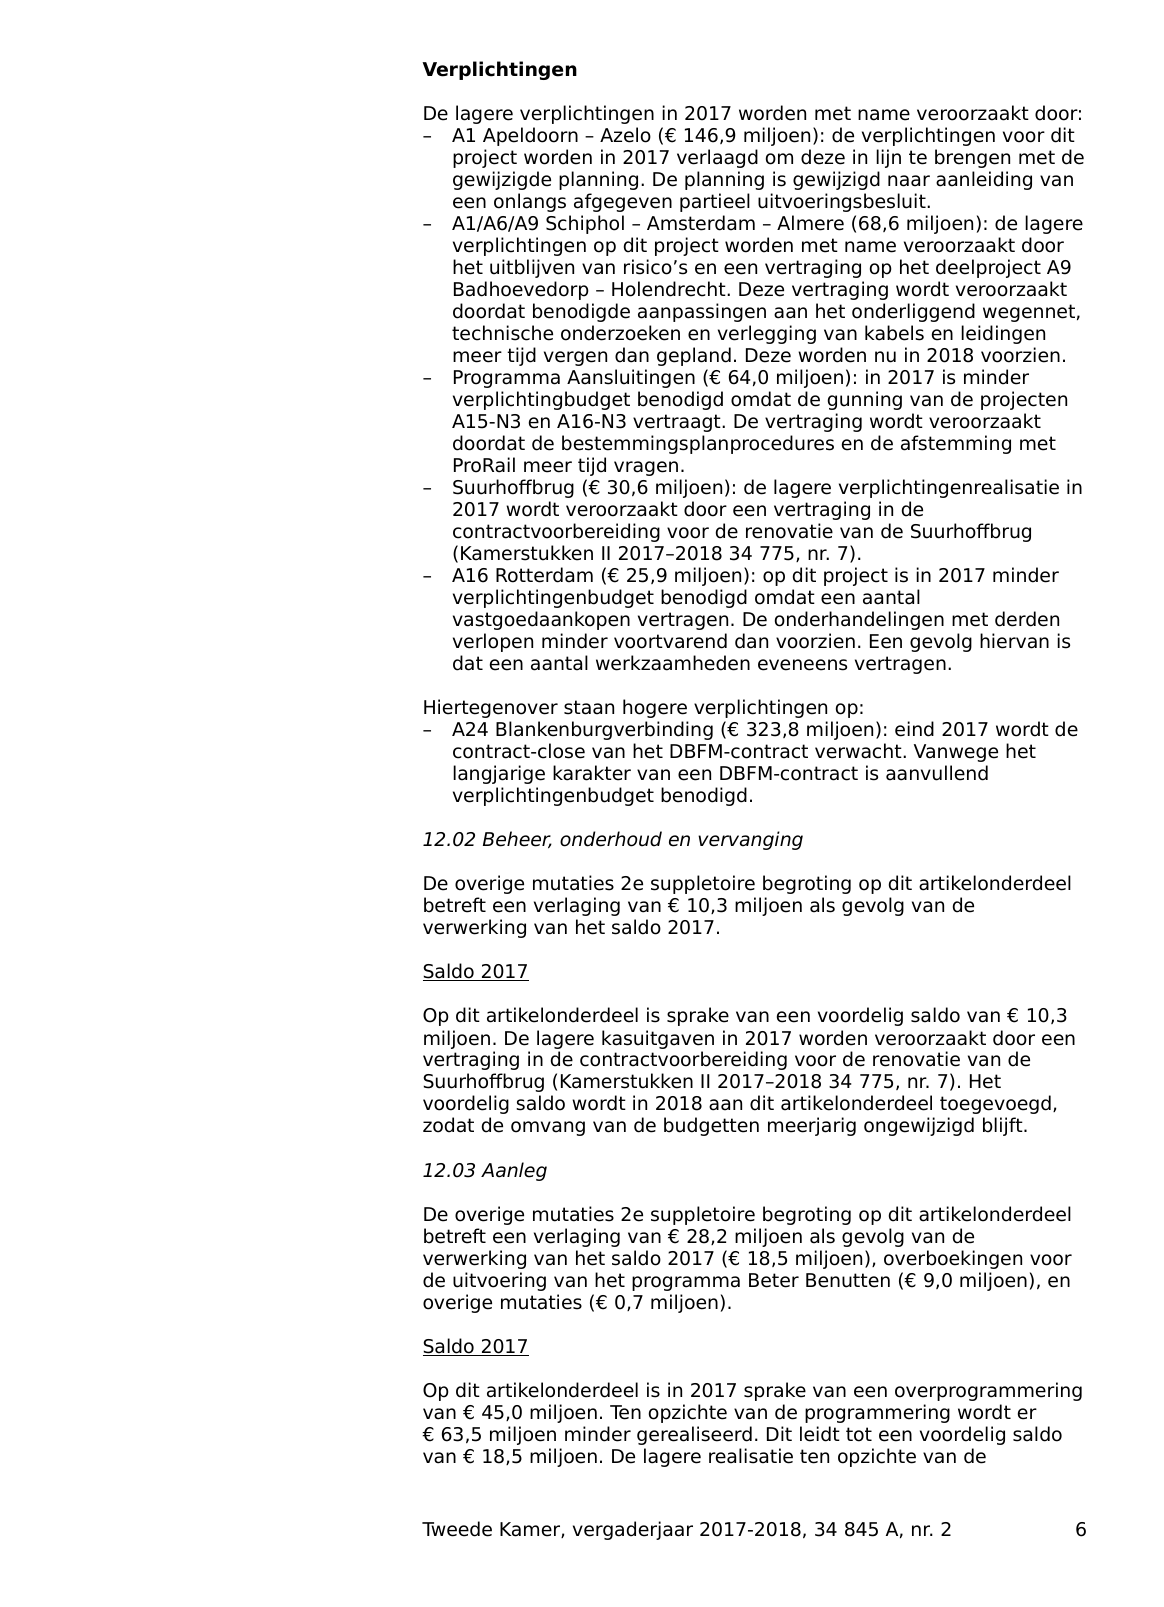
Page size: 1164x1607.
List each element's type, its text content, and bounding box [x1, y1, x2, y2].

subtitle 12.02 Beheer, onderhoud en vervanging [422, 829, 1087, 851]
text – A1/A6/A9 Schiphol – Amsterdam – Almere (68,6 miljoen): de lagere verplichtingen op dit project worden met name veroorzaakt door het uitblijven van risico’s en een vertraging op het deelproject A9 Badhoevedorp – Holendrecht. Deze vertraging wordt veroorzaakt doordat benodigde aanpassingen aan het onderliggend wegennet, technische onderzoeken en verlegging van kabels en leidingen meer tijd vergen dan gepland. Deze worden nu in 2018 voorzien. [422, 213, 1087, 367]
text – Suurhoffbrug (€ 30,6 miljoen): de lagere verplichtingenrealisatie in 2017 wordt veroorzaakt door een vertraging in de contractvoorbereiding voor de renovatie van de Suurhoffbrug (Kamerstukken II 2017–2018 34 775, nr. 7). [422, 477, 1087, 565]
text Op dit artikelonderdeel is sprake van een voordelig saldo van € 10,3 miljoen. De lagere kasuitgaven in 2017 worden veroorzaakt door een vertraging in de contractvoorbereiding voor de renovatie van de Suurhoffbrug (Kamerstukken II 2017–2018 34 775, nr. 7). Het voordelig saldo wordt in 2018 aan dit artikelonderdeel toegevoegd, zodat de omvang van de budgetten meerjarig ongewijzigd blijft. [422, 1005, 1087, 1137]
text – A24 Blankenburgverbinding (€ 323,8 miljoen): eind 2017 wordt de contract-close van het DBFM-contract verwacht. Vanwege het langjarige karakter van een DBFM-contract is aanvullend verplichtingenbudget benodigd. [422, 719, 1087, 807]
subtitle Saldo 2017 [422, 1336, 1087, 1358]
text – Programma Aansluitingen (€ 64,0 miljoen): in 2017 is minder verplichtingbudget benodigd omdat de gunning van de projecten A15-N3 en A16-N3 vertraagt. De vertraging wordt veroorzaakt doordat de bestemmingsplanprocedures en de afstemming met ProRail meer tijd vragen. [422, 367, 1087, 477]
text – A1 Apeldoorn – Azelo (€ 146,9 miljoen): de verplichtingen voor dit project worden in 2017 verlaagd om deze in lijn te brengen met de gewijzigde planning. De planning is gewijzigd naar aanleiding van een onlangs afgegeven partieel uitvoeringsbesluit. [422, 125, 1087, 213]
subtitle Saldo 2017 [422, 961, 1087, 983]
text Hiertegenover staan hogere verplichtingen op: [422, 697, 1087, 719]
text De overige mutaties 2e suppletoire begroting op dit artikelonderdeel betreft een verlaging van € 28,2 miljoen als gevolg van de verwerking van het saldo 2017 (€ 18,5 miljoen), overboekingen voor de uitvoering van het programma Beter Benutten (€ 9,0 miljoen), en overige mutaties (€ 0,7 miljoen). [422, 1204, 1087, 1313]
text De overige mutaties 2e suppletoire begroting op dit artikelonderdeel betreft een verlaging van € 10,3 miljoen als gevolg van de verwerking van het saldo 2017. [422, 873, 1087, 939]
text De lagere verplichtingen in 2017 worden met name veroorzaakt door: [422, 103, 1087, 125]
subtitle Verplichtingen [422, 59, 1087, 81]
text Op dit artikelonderdeel is in 2017 sprake van een overprogrammering van € 45,0 miljoen. Ten opzichte van de programmering wordt er € 63,5 miljoen minder gerealiseerd. Dit leidt tot een voordelig saldo van € 18,5 miljoen. De lagere realisatie ten opzichte van de [422, 1380, 1087, 1468]
text – A16 Rotterdam (€ 25,9 miljoen): op dit project is in 2017 minder verplichtingenbudget benodigd omdat een aantal vastgoedaankopen vertragen. De onderhandelingen met derden verlopen minder voortvarend dan voorzien. Een gevolg hiervan is dat een aantal werkzaamheden eveneens vertragen. [422, 565, 1087, 675]
subtitle 12.03 Aanleg [422, 1159, 1087, 1181]
